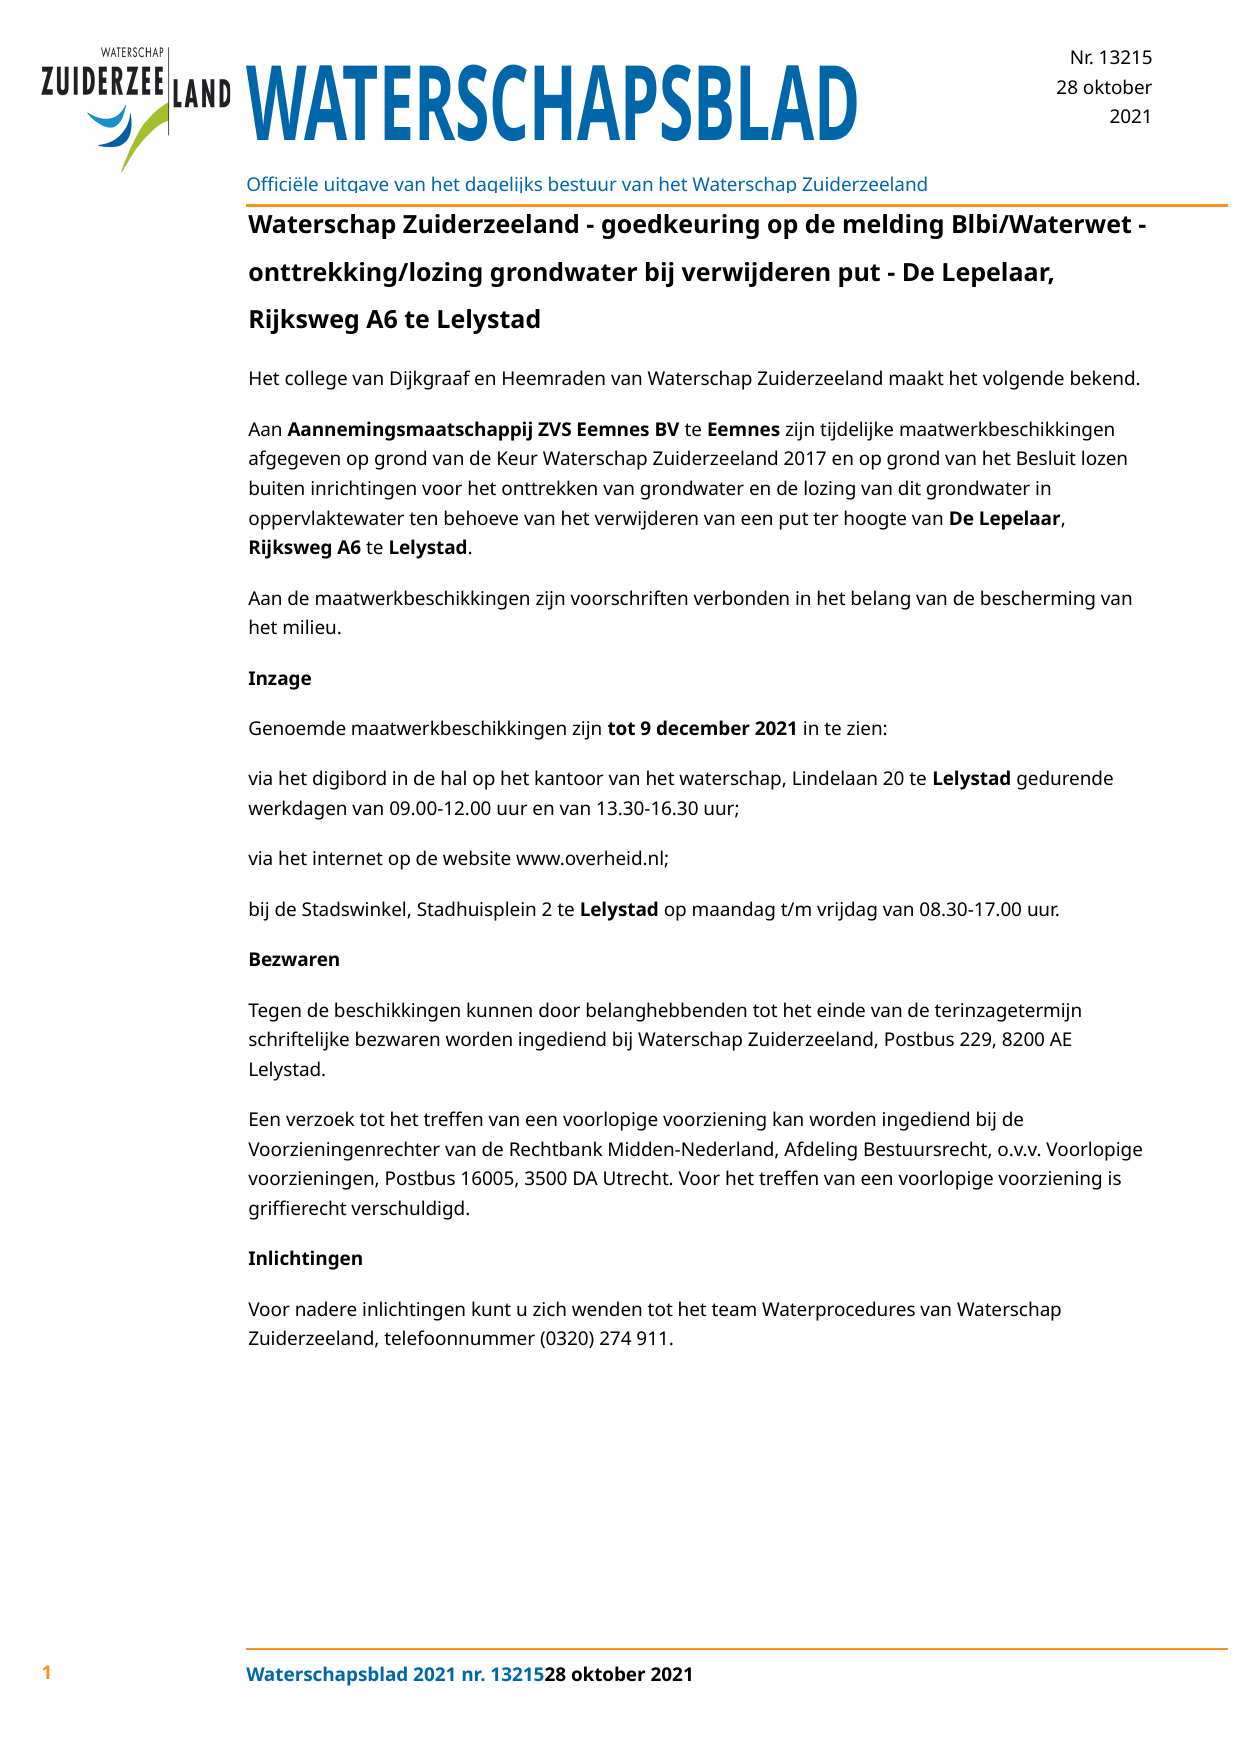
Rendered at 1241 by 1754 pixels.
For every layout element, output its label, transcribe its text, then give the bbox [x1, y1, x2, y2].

text via het digibord in de hal op het kantoor van het waterschap, Lindelaan 20 te Lelystad gedurende werkdagen van 09.00-12.00 uur en van 13.30-16.30 uur; [248, 766, 1152, 821]
text Voor nadere inlichtingen kunt u zich wenden tot het team Waterprocedures van Waterschap Zuiderzeeland, telefoonnummer (0320) 274 911. [248, 1296, 1152, 1351]
text bij de Stadswinkel, Stadhuisplein 2 te Lelystad op maandag t/m vrijdag van 08.30‑17.00 uur. [248, 896, 1152, 922]
text Tegen de beschikkingen kunnen door belanghebbenden tot het einde van de terinzagetermijn schriftelijke bezwaren worden ingediend bij Waterschap Zuiderzeeland, Postbus 229, 8200 AE Lelystad. [248, 997, 1152, 1082]
text Aan Aannemingsmaatschappij ZVS Eemnes BV te Eemnes zijn tijdelijke maatwerk­beschikkingen afgegeven op grond van de Keur Waterschap Zuiderzeeland 2017 en op grond van het Besluit lozen buiten inrichtingen voor het onttrekken van grondwater en de lozing van dit grondwater in oppervlakte­water ten behoeve van het verwijderen van een put ter hoogte van De Lepelaar, Rijksweg A6 te Lelystad. [248, 416, 1152, 560]
text Inlichtingen [248, 1246, 1152, 1271]
text Het college van Dijkgraaf en Heemraden van Waterschap Zuiderzeeland maakt het volgende bekend. [248, 366, 1152, 391]
text Waterschap Zuiderzeeland - goedkeuring op de melding Blbi/Waterwet - onttrekking/lozing grondwater bij verwijderen put - De Lepelaar, Rijksweg A6 te Lelystad [248, 207, 1152, 336]
picture [41, 47, 231, 172]
text Een verzoek tot het treffen van een voorlopige voorziening kan worden ingediend bij de Voorzieningenrechter van de Rechtbank Midden-Nederland, Afdeling Bestuursrecht, o.v.v. Voorlopige voorzieningen, Postbus 16005, 3500 DA Utrecht. Voor het treffen van een voorlopige voorziening is griffierecht verschuldigd. [248, 1106, 1152, 1221]
text Bezwaren [248, 946, 1152, 972]
text Aan de maatwerkbeschikkingen zijn voorschriften verbonden in het belang van de bescherming van het milieu. [248, 585, 1152, 640]
text Genoemde maatwerkbeschikkingen zijn tot 9 december 2021 in te zien: [248, 715, 1152, 741]
text Inzage [248, 665, 1152, 690]
text via het internet op de website www.overheid.nl; [248, 846, 1152, 871]
